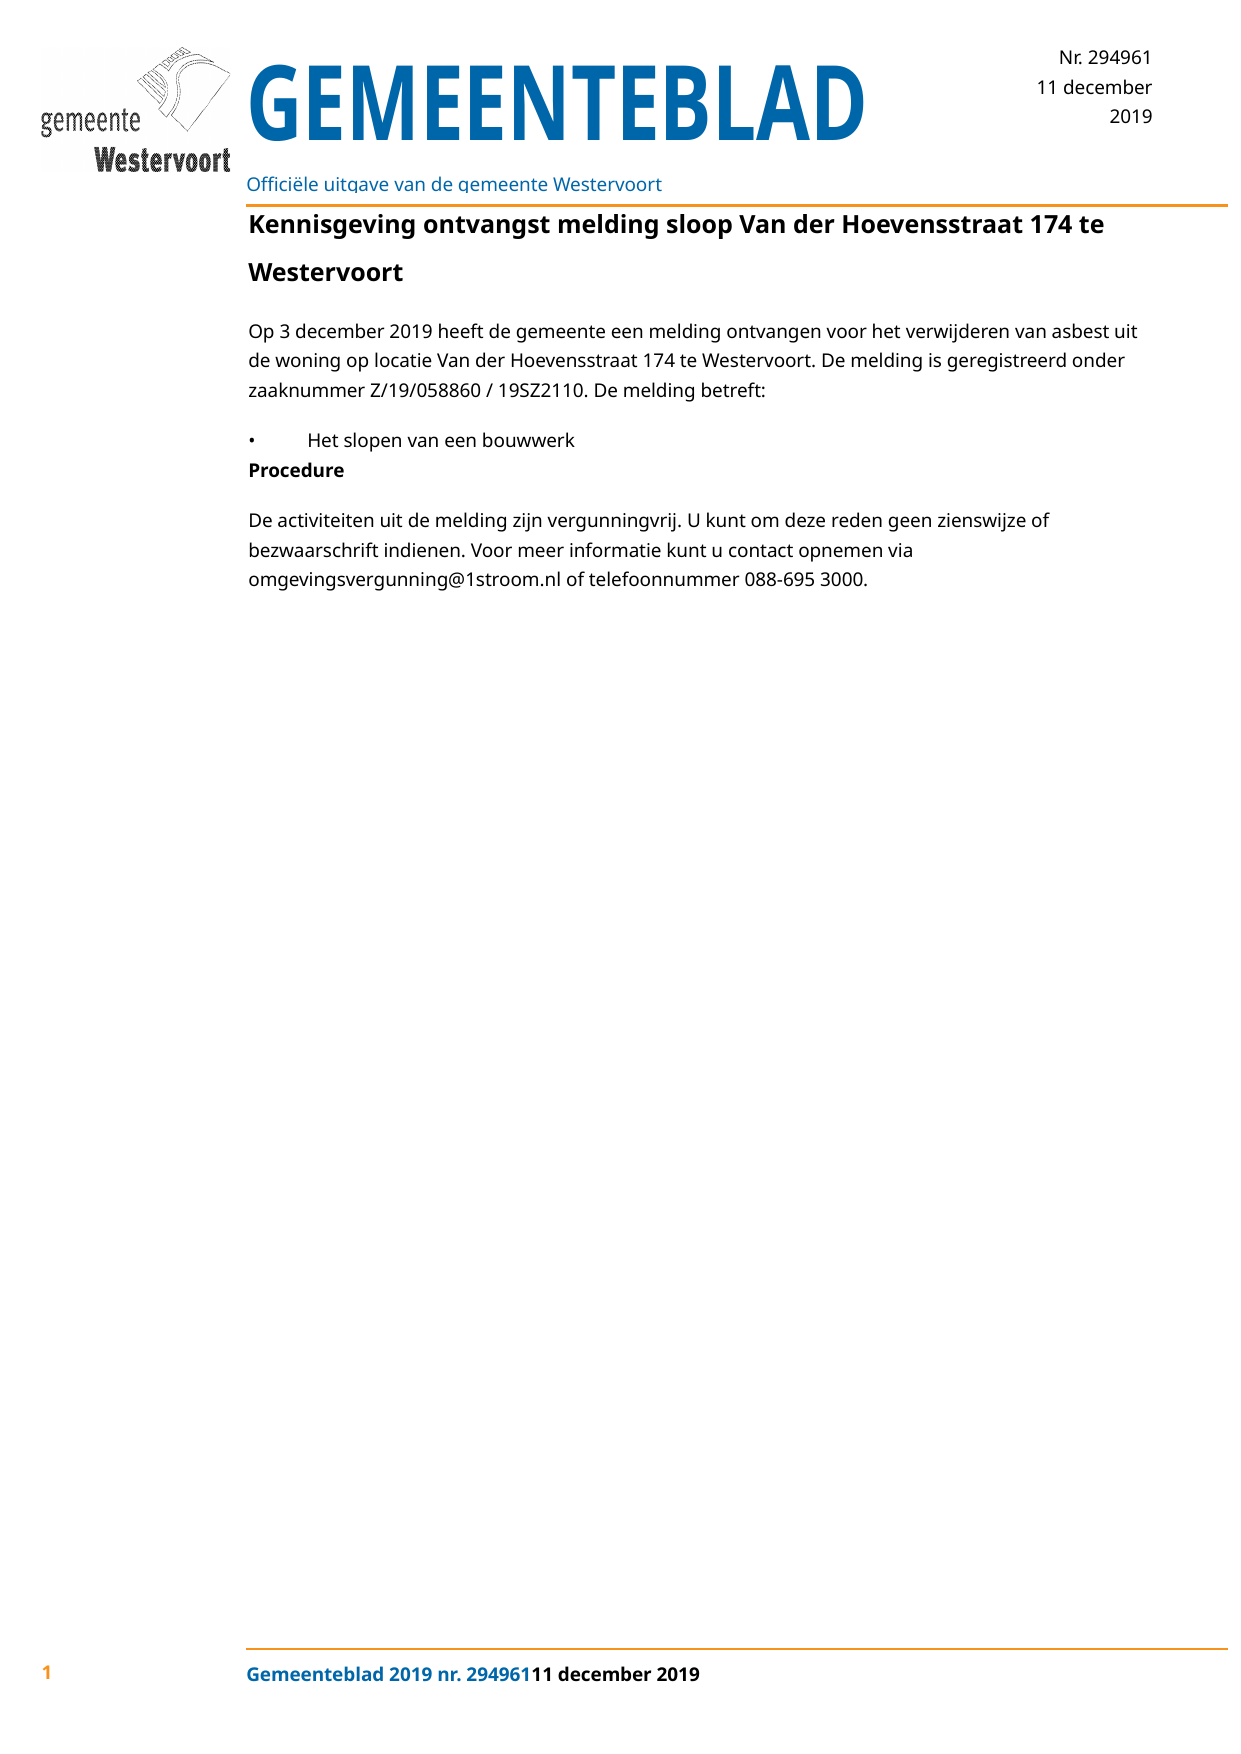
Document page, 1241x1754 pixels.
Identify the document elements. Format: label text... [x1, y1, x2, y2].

text Procedure [248, 457, 1152, 483]
list Het slopen van een bouwwerk [248, 427, 1152, 453]
picture [41, 47, 231, 172]
text Op 3 december 2019 heeft de gemeente een melding ontvangen voor het verwijderen van asbest uit de woning op locatie Van der Hoevensstraat 174 te Westervoort. De melding is geregistreerd onder zaaknummer Z/19/058860 / 19SZ2110. De melding betreft: [248, 318, 1152, 403]
text Kennisgeving ontvangst melding sloop Van der Hoevensstraat 174 te Westervoort [248, 207, 1152, 288]
text De activiteiten uit de melding zijn vergunningvrij. U kunt om deze reden geen zienswijze of bezwaarschrift indienen. Voor meer informatie kunt u contact opnemen via omgevingsvergunning@1stroom.nl of telefoonnummer 088-695 3000. [248, 507, 1152, 592]
